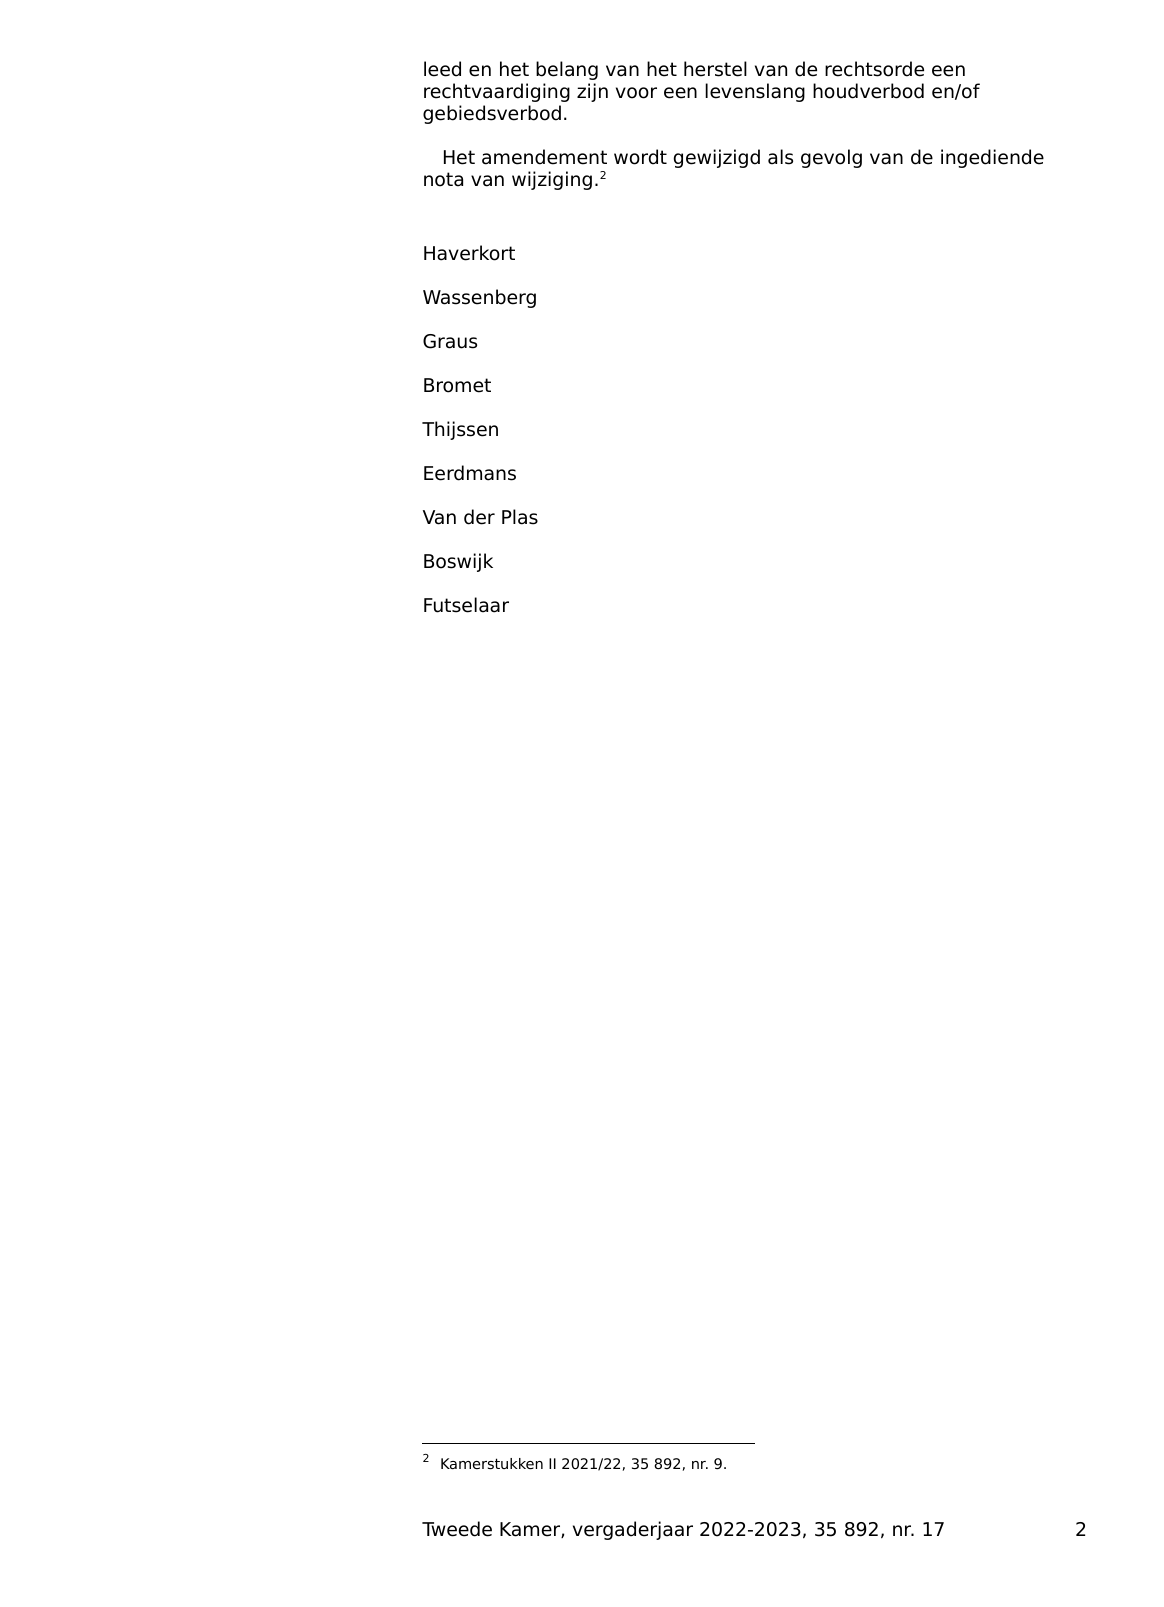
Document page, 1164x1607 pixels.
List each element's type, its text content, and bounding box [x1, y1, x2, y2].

text leed en het belang van het herstel van de rechtsorde een rechtvaardiging zijn voor een levenslang houdverbod en/of gebiedsverbod. [422, 59, 1087, 125]
text Kamerstukken II 2021/22, 35 892, nr. 9. [422, 1452, 1087, 1474]
text Het amendement wordt gewijzigd als gevolg van de ingediende nota van wijziging. [422, 147, 1087, 191]
text Haverkort Wassenberg Graus Bromet Thijssen Eerdmans Van der Plas Boswijk Futselaar [422, 221, 1087, 617]
